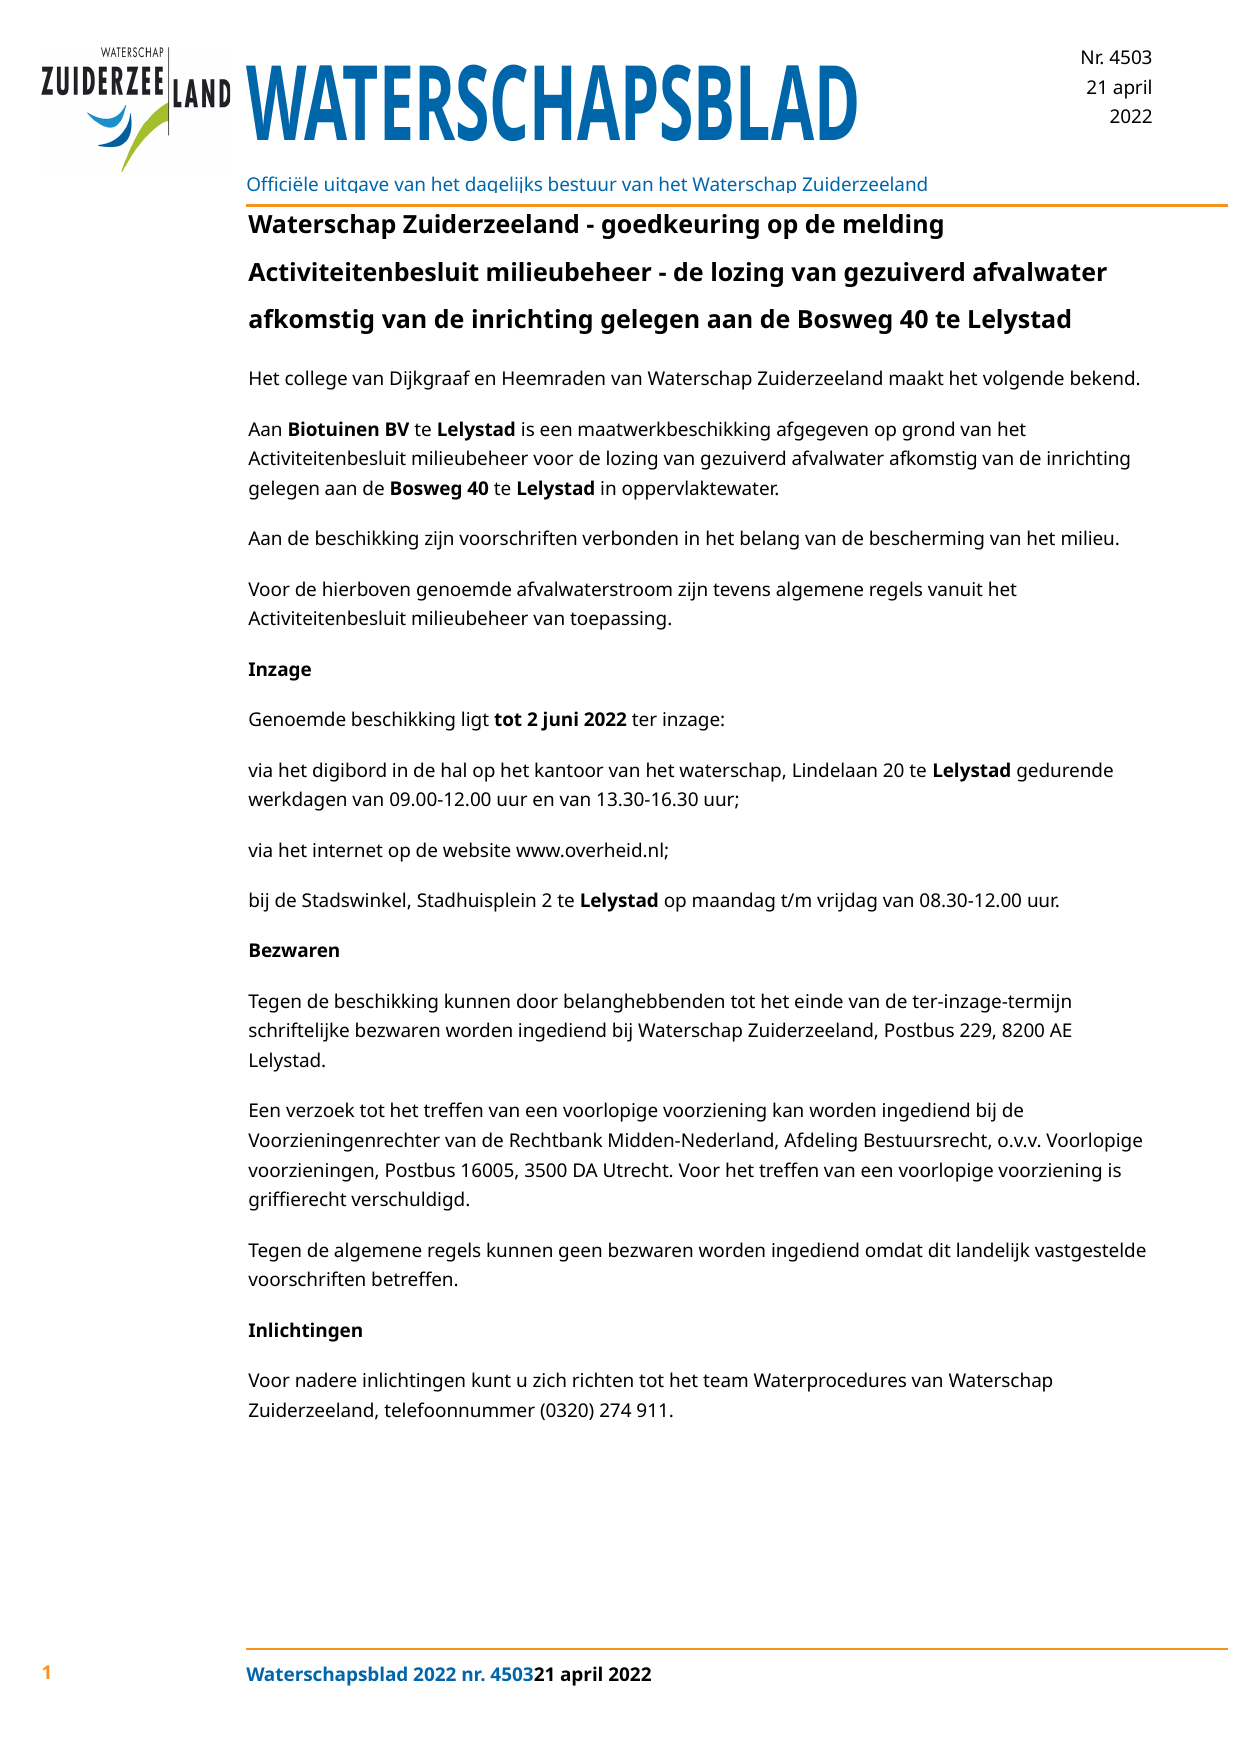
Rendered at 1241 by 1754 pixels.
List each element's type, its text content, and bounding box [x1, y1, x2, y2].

picture [41, 47, 231, 172]
text via het internet op de website www.overheid.nl; [248, 837, 1152, 862]
text Bezwaren [248, 938, 1152, 963]
text Inzage [248, 656, 1152, 682]
text Aan Biotuinen BV te Lelystad is een maatwerkbeschikking afgegeven op grond van het Activiteitenbesluit milieubeheer voor de lozing van gezuiverd afvalwater afkomstig van de inrichting gelegen aan de Bosweg 40 te Lelystad in oppervlaktewater. [248, 416, 1152, 501]
text Inlichtingen [248, 1317, 1152, 1342]
text Waterschap Zuiderzeeland - goedkeuring op de melding Activiteitenbesluit milieubeheer - de lozing van gezuiverd afvalwater afkomstig van de inrichting gelegen aan de Bosweg 40 te Lelystad [248, 207, 1152, 336]
text Aan de beschikking zijn voorschriften verbonden in het belang van de bescherming van het milieu. [248, 526, 1152, 551]
text Het college van Dijkgraaf en Heemraden van Waterschap Zuiderzeeland maakt het volgende bekend. [248, 366, 1152, 391]
text Een verzoek tot het treffen van een voorlopige voorziening kan worden ingediend bij de Voorzieningenrechter van de Rechtbank Midden-Nederland, Afdeling Bestuursrecht, o.v.v. Voorlopige voorzieningen, Postbus 16005, 3500 DA Utrecht. Voor het treffen van een voorlopige voorziening is griffierecht verschuldigd. [248, 1098, 1152, 1212]
text Tegen de algemene regels kunnen geen bezwaren worden ingediend omdat dit landelijk vastgestelde voorschriften betreffen. [248, 1237, 1152, 1292]
text Tegen de beschikking kunnen door belanghebbenden tot het einde van de ter-inzage-termijn schriftelijke bezwaren worden ingediend bij Waterschap Zuiderzeeland, Postbus 229, 8200 AE Lelystad. [248, 988, 1152, 1073]
text Voor nadere inlichtingen kunt u zich richten tot het team Waterprocedures van Waterschap Zuiderzeeland, telefoonnummer (0320) 274 911. [248, 1367, 1152, 1422]
text via het digibord in de hal op het kantoor van het waterschap, Lindelaan 20 te Lelystad gedurende werkdagen van 09.00-12.00 uur en van 13.30-16.30 uur; [248, 757, 1152, 812]
text Voor de hierboven genoemde afvalwaterstroom zijn tevens algemene regels vanuit het Activiteitenbesluit milieubeheer van toepassing. [248, 576, 1152, 631]
text bij de Stadswinkel, Stadhuisplein 2 te Lelystad op maandag t/m vrijdag van 08.30‑12.00 uur. [248, 887, 1152, 913]
text Genoemde beschikking ligt tot 2 juni 2022 ter inzage: [248, 706, 1152, 732]
